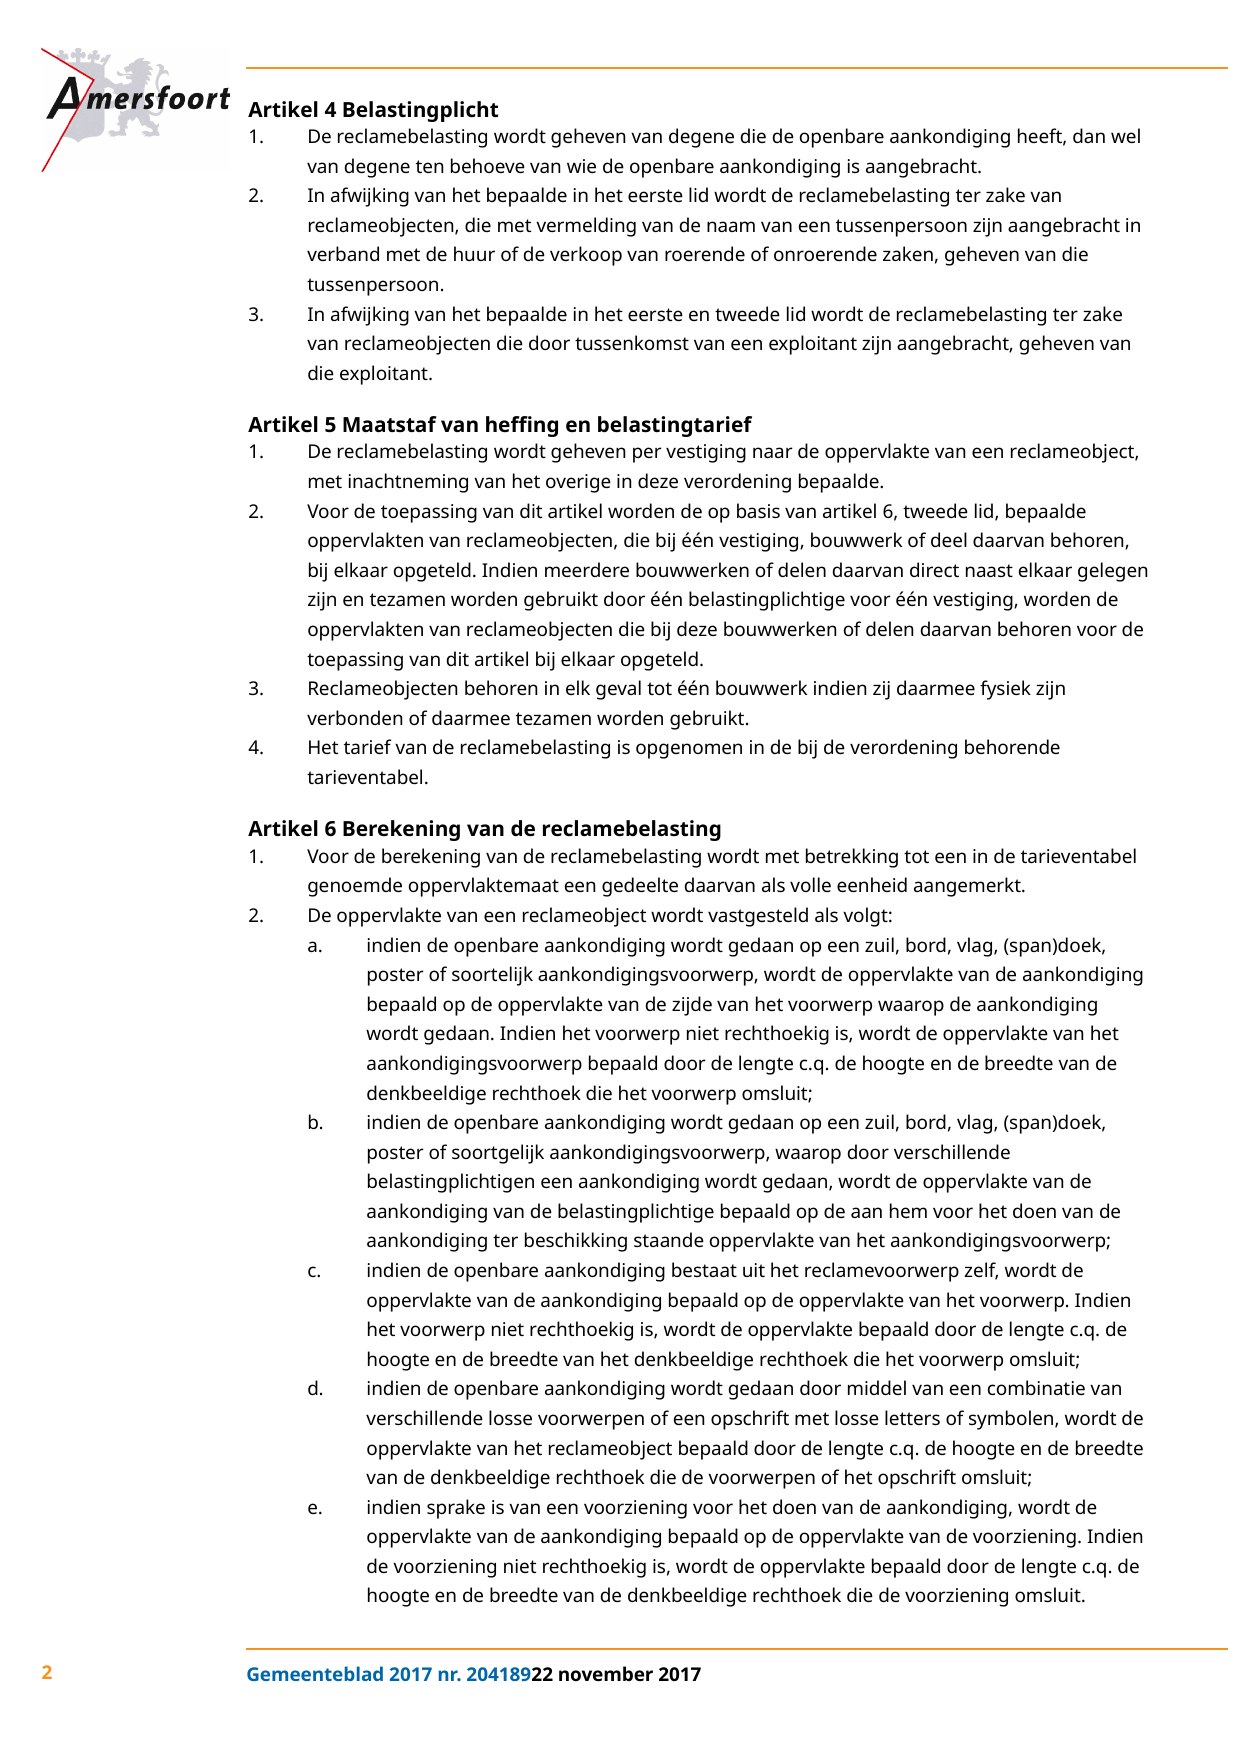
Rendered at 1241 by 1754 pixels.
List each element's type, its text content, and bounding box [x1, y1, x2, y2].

list De reclamebelasting wordt geheven van degene die de openbare aankondiging heeft, dan wel van degene ten behoeve van wie de openbare aankondiging is aangebracht. [248, 123, 1152, 178]
list Het tarief van de reclamebelasting is opgenomen in de bij de verordening behorende tarieventabel. [248, 734, 1152, 790]
list indien de openbare aankondiging bestaat uit het reclamevoorwerp zelf, wordt de oppervlakte van de aankondiging bepaald op de oppervlakte van het voorwerp. Indien het voorwerp niet rechthoekig is, wordt de oppervlakte bepaald door de lengte c.q. de hoogte en de breedte van het denkbeeldige rechthoek die het voorwerp omsluit; [307, 1257, 1152, 1372]
list indien de openbare aankondiging wordt gedaan op een zuil, bord, vlag, (span)doek, poster of soortelijk aankondigingsvoorwerp, wordt de oppervlakte van de aankondiging bepaald op de oppervlakte van de zijde van het voorwerp waarop de aankondiging wordt gedaan. Indien het voorwerp niet rechthoekig is, wordt de oppervlakte van het aankondigingsvoorwerp bepaald door de lengte c.q. de hoogte en de breedte van de denkbeeldige rechthoek die het voorwerp omsluit; [307, 932, 1152, 1105]
list De reclamebelasting wordt geheven per vestiging naar de oppervlakte van een reclameobject, met inachtneming van het overige in deze verordening bepaalde. [248, 439, 1152, 494]
list Voor de toepassing van dit artikel worden de op basis van artikel 6, tweede lid, bepaalde oppervlakten van reclameobjecten, die bij één vestiging, bouwwerk of deel daarvan behoren, bij elkaar opgeteld. Indien meerdere bouwwerken of delen daarvan direct naast elkaar gelegen zijn en tezamen worden gebruikt door één belastingplichtige voor één vestiging, worden de oppervlakten van reclameobjecten die bij deze bouwwerken of delen daarvan behoren voor de toepassing van dit artikel bij elkaar opgeteld. [248, 498, 1152, 672]
list indien sprake is van een voorziening voor het doen van de aankondiging, wordt de oppervlakte van de aankondiging bepaald op de oppervlakte van de voorziening. Indien de voorziening niet rechthoekig is, wordt de oppervlakte bepaald door de lengte c.q. de hoogte en de breedte van de denkbeeldige rechthoek die de voorziening omsluit. [307, 1494, 1152, 1608]
list In afwijking van het bepaalde in het eerste en tweede lid wordt de reclamebelasting ter zake van reclameobjecten die door tussenkomst van een exploitant zijn aangebracht, geheven van die exploitant. [248, 301, 1152, 386]
text Artikel 4 Belastingplicht [248, 95, 1152, 123]
list De oppervlakte van een reclameobject wordt vastgesteld als volgt: [248, 902, 1152, 928]
list indien de openbare aankondiging wordt gedaan op een zuil, bord, vlag, (span)doek, poster of soortgelijk aankondigingsvoorwerp, waarop door verschillende belastingplichtigen een aankondiging wordt gedaan, wordt de oppervlakte van de aankondiging van de belastingplichtige bepaald op de aan hem voor het doen van de aankondiging ter beschikking staande oppervlakte van het aankondigingsvoorwerp; [307, 1109, 1152, 1253]
text Artikel 6 Berekening van de reclamebelasting [248, 814, 1152, 843]
list Reclameobjecten behoren in elk geval tot één bouwwerk indien zij daarmee fysiek zijn verbonden of daarmee tezamen worden gebruikt. [248, 675, 1152, 731]
list Voor de berekening van de reclamebelasting wordt met betrekking tot een in de tarieventabel genoemde oppervlaktemaat een gedeelte daarvan als volle eenheid aangemerkt. [248, 843, 1152, 898]
text Artikel 5 Maatstaf van heffing en belastingtarief [248, 410, 1152, 439]
list indien de openbare aankondiging wordt gedaan door middel van een combinatie van verschillende losse voorwerpen of een opschrift met losse letters of symbolen, wordt de oppervlakte van het reclameobject bepaald door de lengte c.q. de hoogte en de breedte van de denkbeeldige rechthoek die de voorwerpen of het opschrift omsluit; [307, 1376, 1152, 1490]
list In afwijking van het bepaalde in het eerste lid wordt de reclamebelasting ter zake van reclameobjecten, die met vermelding van de naam van een tussenpersoon zijn aangebracht in verband met de huur of de verkoop van roerende of onroerende zaken, geheven van die tussenpersoon. [248, 182, 1152, 297]
picture [41, 47, 231, 172]
